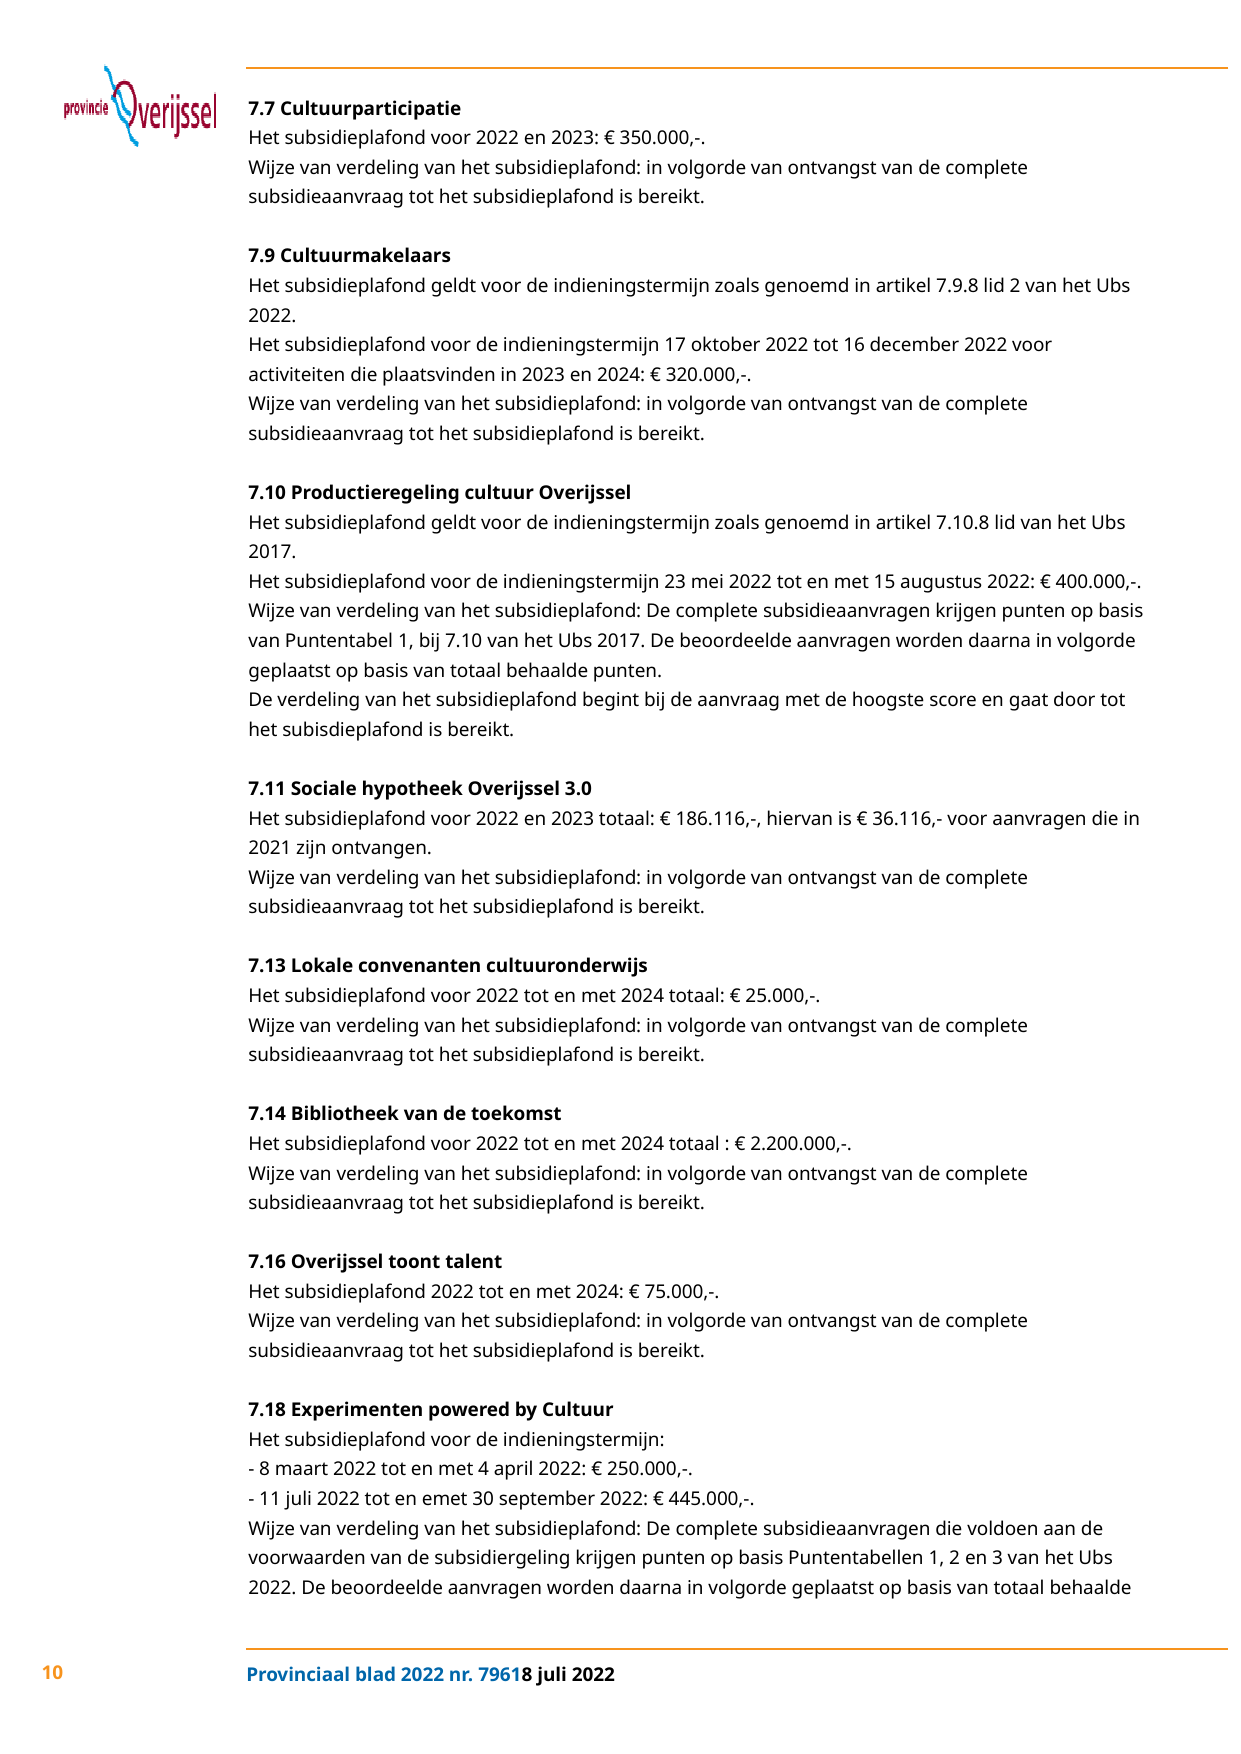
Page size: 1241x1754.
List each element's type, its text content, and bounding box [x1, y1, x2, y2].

text Wijze van verdeling van het subsidieplafond: in volgorde van ontvangst van de complete subsidieaanvraag tot het subsidieplafond is bereikt. [248, 1308, 1152, 1363]
text Wijze van verdeling van het subsidieplafond: De complete subsidieaanvragen die voldoen aan de voorwaarden van de subsidiergeling krijgen punten op basis Puntentabellen 1, 2 en 3 van het Ubs 2022. De beoordeelde aanvragen worden daarna in volgorde geplaatst op basis van totaal behaalde [248, 1515, 1152, 1600]
text 7.14 Bibliotheek van de toekomst [248, 1101, 1152, 1126]
text Het subsidieplafond voor de indieningstermijn: [248, 1426, 1152, 1452]
text 7.10 Productieregeling cultuur Overijssel [248, 479, 1152, 505]
text De verdeling van het subsidieplafond begint bij de aanvraag met de hoogste score en gaat door tot het subisdieplafond is bereikt. [248, 686, 1152, 742]
text - 8 maart 2022 tot en met 4 april 2022: € 250.000,-. [248, 1456, 1152, 1481]
text 7.9 Cultuurmakelaars [248, 243, 1152, 268]
picture [41, 47, 231, 172]
text Wijze van verdeling van het subsidieplafond: De complete subsidieaanvragen krijgen punten op basis van Puntentabel 1, bij 7.10 van het Ubs 2017. De beoordeelde aanvragen worden daarna in volgorde geplaatst op basis van totaal behaalde punten. [248, 598, 1152, 683]
text Het subsidieplafond voor 2022 tot en met 2024 totaal: € 25.000,-. [248, 982, 1152, 1008]
text 7.13 Lokale convenanten cultuuronderwijs [248, 953, 1152, 978]
text 7.16 Overijssel toont talent [248, 1248, 1152, 1274]
text Het subsidieplafond voor de indieningstermijn 17 oktober 2022 tot 16 december 2022 voor activiteiten die plaatsvinden in 2023 en 2024: € 320.000,-. [248, 331, 1152, 387]
text Het subsidieplafond voor de indieningstermijn 23 mei 2022 tot en met 15 augustus 2022: € 400.000,-. [248, 568, 1152, 594]
text Het subsidieplafond 2022 tot en met 2024: € 75.000,-. [248, 1278, 1152, 1304]
text Wijze van verdeling van het subsidieplafond: in volgorde van ontvangst van de complete subsidieaanvraag tot het subsidieplafond is bereikt. [248, 1160, 1152, 1215]
text Wijze van verdeling van het subsidieplafond: in volgorde van ontvangst van de complete subsidieaanvraag tot het subsidieplafond is bereikt. [248, 154, 1152, 209]
text Het subsidieplafond geldt voor de indieningstermijn zoals genoemd in artikel 7.10.8 lid van het Ubs 2017. [248, 509, 1152, 564]
text Wijze van verdeling van het subsidieplafond: in volgorde van ontvangst van de complete subsidieaanvraag tot het subsidieplafond is bereikt. [248, 1012, 1152, 1067]
text Het subsidieplafond geldt voor de indieningstermijn zoals genoemd in artikel 7.9.8 lid 2 van het Ubs 2022. [248, 272, 1152, 328]
text - 11 juli 2022 tot en emet 30 september 2022: € 445.000,-. [248, 1485, 1152, 1511]
text 7.11 Sociale hypotheek Overijssel 3.0 [248, 775, 1152, 801]
text 7.18 Experimenten powered by Cultuur [248, 1396, 1152, 1422]
text 7.7 Cultuurparticipatie [248, 95, 1152, 121]
text Het subsidieplafond voor 2022 tot en met 2024 totaal : € 2.200.000,-. [248, 1130, 1152, 1156]
text Het subsidieplafond voor 2022 en 2023 totaal: € 186.116,-, hiervan is € 36.116,- voor aanvragen die in 2021 zijn ontvangen. [248, 805, 1152, 860]
text Het subsidieplafond voor 2022 en 2023: € 350.000,-. [248, 124, 1152, 150]
text Wijze van verdeling van het subsidieplafond: in volgorde van ontvangst van de complete subsidieaanvraag tot het subsidieplafond is bereikt. [248, 864, 1152, 919]
text Wijze van verdeling van het subsidieplafond: in volgorde van ontvangst van de complete subsidieaanvraag tot het subsidieplafond is bereikt. [248, 391, 1152, 446]
